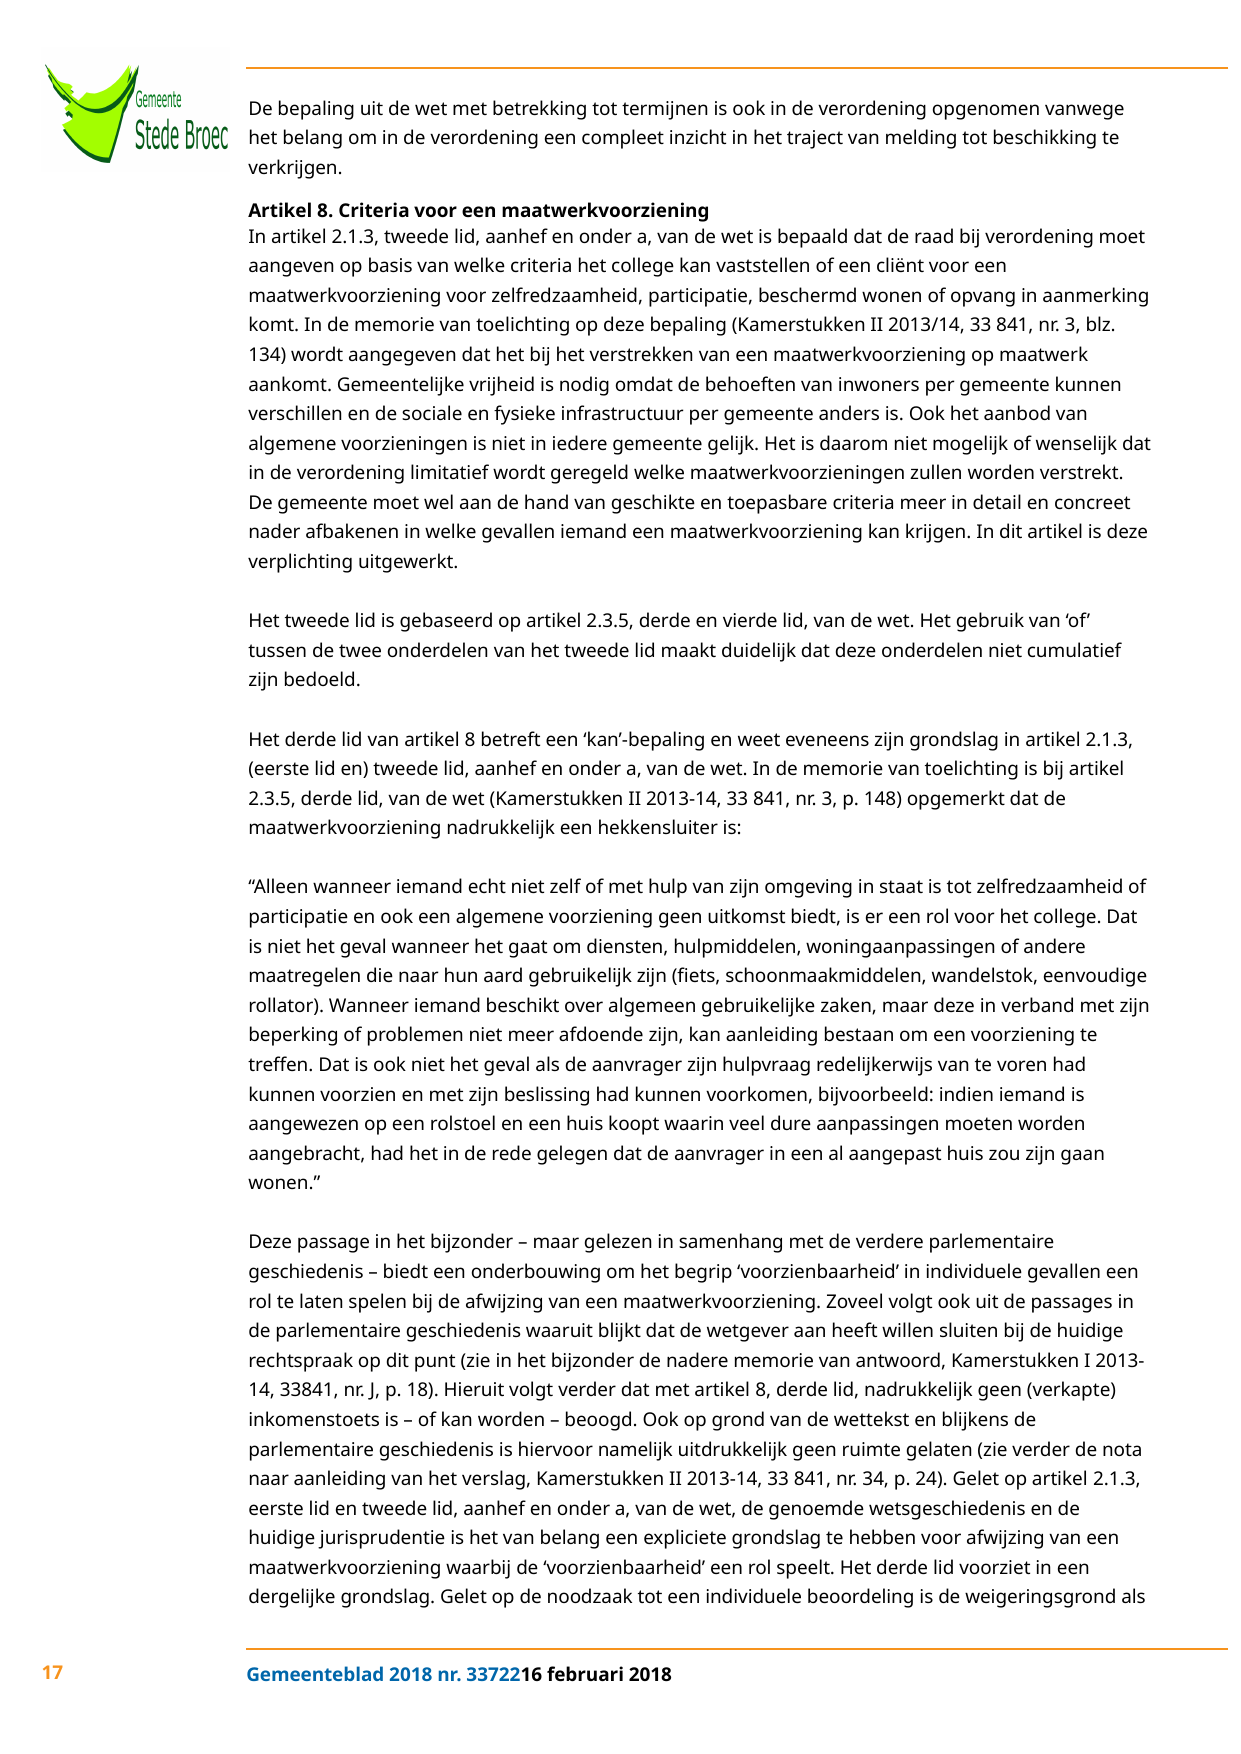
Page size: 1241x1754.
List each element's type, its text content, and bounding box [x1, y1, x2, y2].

text Artikel 8. Criteria voor een maatwerkvoorziening [248, 197, 1152, 223]
text Deze passage in het bijzonder – maar gelezen in samenhang met de verdere parlementaire geschiedenis – biedt een onderbouwing om het begrip ‘voorzienbaarheid’ in individuele gevallen een rol te laten spelen bij de afwijzing van een maatwerkvoorziening. Zoveel volgt ook uit de passages in de parlementaire geschiedenis waaruit blijkt dat de wetgever aan heeft willen sluiten bij de huidige rechtspraak op dit punt (zie in het bijzonder de nadere memorie van antwoord, Kamerstukken I 2013-14, 33841, nr. J, p. 18). Hieruit volgt verder dat met artikel 8, derde lid, nadrukkelijk geen (verkapte) inkomenstoets is – of kan worden – beoogd. Ook op grond van de wettekst en blijkens de parlementaire geschiedenis is hiervoor namelijk uitdrukkelijk geen ruimte gelaten (zie verder de nota naar aanleiding van het verslag, Kamerstukken II 2013-14, 33 841, nr. 34, p. 24). Gelet op artikel 2.1.3, eerste lid en tweede lid, aanhef en onder a, van de wet, de genoemde wetsgeschiedenis en de huidige jurisprudentie is het van belang een expliciete grondslag te hebben voor afwijzing van een maatwerkvoorziening waarbij de ‘voorzienbaarheid’ een rol speelt. Het derde lid voorziet in een dergelijke grondslag. Gelet op de noodzaak tot een individuele beoordeling is de weigeringsgrond als [248, 1229, 1152, 1609]
text Het derde lid van artikel 8 betreft een ‘kan’-bepaling en weet eveneens zijn grondslag in artikel 2.1.3, (eerste lid en) tweede lid, aanhef en onder a, van de wet. In de memorie van toelichting is bij artikel 2.3.5, derde lid, van de wet (Kamerstukken II 2013-14, 33 841, nr. 3, p. 148) opgemerkt dat de maatwerkvoorziening nadrukkelijk een hekkensluiter is: [248, 726, 1152, 840]
text “Alleen wanneer iemand echt niet zelf of met hulp van zijn omgeving in staat is tot zelfredzaamheid of participatie en ook een algemene voorziening geen uitkomst biedt, is er een rol voor het college. Dat is niet het geval wanneer het gaat om diensten, hulpmiddelen, woningaanpassingen of andere maatregelen die naar hun aard gebruikelijk zijn (fiets, schoonmaakmiddelen, wandelstok, eenvoudige rollator). Wanneer iemand beschikt over algemeen gebruikelijke zaken, maar deze in verband met zijn beperking of problemen niet meer afdoende zijn, kan aanleiding bestaan om een voorziening te treffen. Dat is ook niet het geval als de aanvrager zijn hulpvraag redelijkerwijs van te voren had kunnen voorzien en met zijn beslissing had kunnen voorkomen, bijvoorbeeld: indien iemand is aangewezen op een rolstoel en een huis koopt waarin veel dure aanpassingen moeten worden aangebracht, had het in de rede gelegen dat de aanvrager in een al aangepast huis zou zijn gaan wonen.” [248, 874, 1152, 1195]
picture [41, 47, 231, 172]
text De bepaling uit de wet met betrekking tot termijnen is ook in de verordening opgenomen vanwege het belang om in de verordening een compleet inzicht in het traject van melding tot beschikking te verkrijgen. [248, 95, 1152, 180]
text Het tweede lid is gebaseerd op artikel 2.3.5, derde en vierde lid, van de wet. Het gebruik van ‘of’ tussen de twee onderdelen van het tweede lid maakt duidelijk dat deze onderdelen niet cumulatief zijn bedoeld. [248, 607, 1152, 692]
text In artikel 2.1.3, tweede lid, aanhef en onder a, van de wet is bepaald dat de raad bij verordening moet aangeven op basis van welke criteria het college kan vaststellen of een cliënt voor een maatwerkvoorziening voor zelfredzaamheid, participatie, beschermd wonen of opvang in aanmerking komt. In de memorie van toelichting op deze bepaling (Kamerstukken II 2013/14, 33 841, nr. 3, blz. 134) wordt aangegeven dat het bij het verstrekken van een maatwerkvoorziening op maatwerk aankomt. Gemeentelijke vrijheid is nodig omdat de behoeften van inwoners per gemeente kunnen verschillen en de sociale en fysieke infrastructuur per gemeente anders is. Ook het aanbod van algemene voorzieningen is niet in iedere gemeente gelijk. Het is daarom niet mogelijk of wenselijk dat in de verordening limitatief wordt geregeld welke maatwerkvoorzieningen zullen worden verstrekt. De gemeente moet wel aan de hand van geschikte en toepasbare criteria meer in detail en concreet nader afbakenen in welke gevallen iemand een maatwerkvoorziening kan krijgen. In dit artikel is deze verplichting uitgewerkt. [248, 223, 1152, 574]
